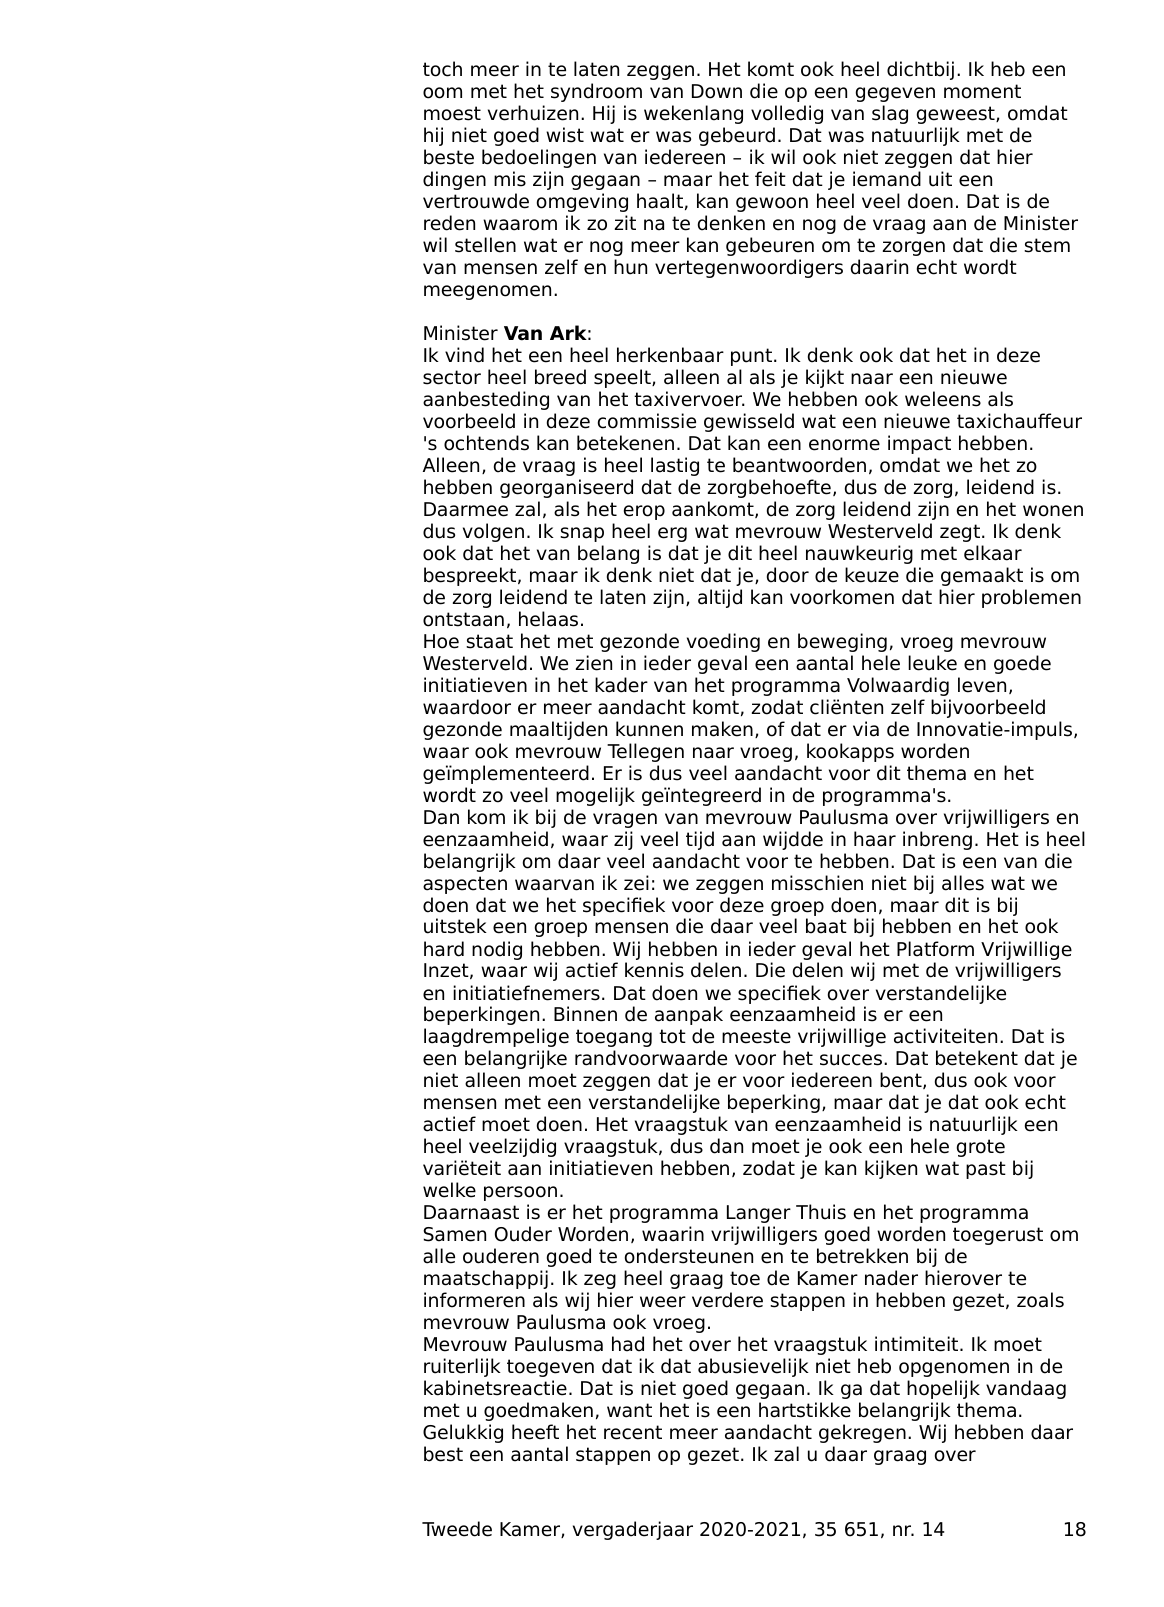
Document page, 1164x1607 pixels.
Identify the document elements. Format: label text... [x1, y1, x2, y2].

text Dan kom ik bij de vragen van mevrouw Paulusma over vrijwilligers en eenzaamheid, waar zij veel tijd aan wijdde in haar inbreng. Het is heel belangrijk om daar veel aandacht voor te hebben. Dat is een van die aspecten waarvan ik zei: we zeggen misschien niet bij alles wat we doen dat we het specifiek voor deze groep doen, maar dit is bij uitstek een groep mensen die daar veel baat bij hebben en het ook hard nodig hebben. Wij hebben in ieder geval het Platform Vrijwillige Inzet, waar wij actief kennis delen. Die delen wij met de vrijwilligers en initiatiefnemers. Dat doen we specifiek over verstandelijke beperkingen. Binnen de aanpak eenzaamheid is er een laagdrempelige toegang tot de meeste vrijwillige activiteiten. Dat is een belangrijke randvoorwaarde voor het succes. Dat betekent dat je niet alleen moet zeggen dat je er voor iedereen bent, dus ook voor mensen met een verstandelijke beperking, maar dat je dat ook echt actief moet doen. Het vraagstuk van eenzaamheid is natuurlijk een heel veelzijdig vraagstuk, dus dan moet je ook een hele grote variëteit aan initiatieven hebben, zodat je kan kijken wat past bij welke persoon. [422, 807, 1087, 1202]
text Ik vind het een heel herkenbaar punt. Ik denk ook dat het in deze sector heel breed speelt, alleen al als je kijkt naar een nieuwe aanbesteding van het taxivervoer. We hebben ook weleens als voorbeeld in deze commissie gewisseld wat een nieuwe taxichauffeur 's ochtends kan betekenen. Dat kan een enorme impact hebben. Alleen, de vraag is heel lastig te beantwoorden, omdat we het zo hebben georganiseerd dat de zorgbehoefte, dus de zorg, leidend is. Daarmee zal, als het erop aankomt, de zorg leidend zijn en het wonen dus volgen. Ik snap heel erg wat mevrouw Westerveld zegt. Ik denk ook dat het van belang is dat je dit heel nauwkeurig met elkaar bespreekt, maar ik denk niet dat je, door de keuze die gemaakt is om de zorg leidend te laten zijn, altijd kan voorkomen dat hier problemen ontstaan, helaas. [422, 345, 1087, 631]
text toch meer in te laten zeggen. Het komt ook heel dichtbij. Ik heb een oom met het syndroom van Down die op een gegeven moment moest verhuizen. Hij is wekenlang volledig van slag geweest, omdat hij niet goed wist wat er was gebeurd. Dat was natuurlijk met de beste bedoelingen van iedereen – ik wil ook niet zeggen dat hier dingen mis zijn gegaan – maar het feit dat je iemand uit een vertrouwde omgeving haalt, kan gewoon heel veel doen. Dat is de reden waarom ik zo zit na te denken en nog de vraag aan de Minister wil stellen wat er nog meer kan gebeuren om te zorgen dat die stem van mensen zelf en hun vertegenwoordigers daarin echt wordt meegenomen. [422, 59, 1087, 301]
text Mevrouw Paulusma had het over het vraagstuk intimiteit. Ik moet ruiterlijk toegeven dat ik dat abusievelijk niet heb opgenomen in de kabinetsreactie. Dat is niet goed gegaan. Ik ga dat hopelijk vandaag met u goedmaken, want het is een hartstikke belangrijk thema. Gelukkig heeft het recent meer aandacht gekregen. Wij hebben daar best een aantal stappen op gezet. Ik zal u daar graag over [422, 1334, 1087, 1466]
text Daarnaast is er het programma Langer Thuis en het programma Samen Ouder Worden, waarin vrijwilligers goed worden toegerust om alle ouderen goed te ondersteunen en te betrekken bij de maatschappij. Ik zeg heel graag toe de Kamer nader hierover te informeren als wij hier weer verdere stappen in hebben gezet, zoals mevrouw Paulusma ook vroeg. [422, 1202, 1087, 1334]
text Minister Van Ark: [422, 323, 1087, 345]
text Hoe staat het met gezonde voeding en beweging, vroeg mevrouw Westerveld. We zien in ieder geval een aantal hele leuke en goede initiatieven in het kader van het programma Volwaardig leven, waardoor er meer aandacht komt, zodat cliënten zelf bijvoorbeeld gezonde maaltijden kunnen maken, of dat er via de Innovatie-impuls, waar ook mevrouw Tellegen naar vroeg, kookapps worden geïmplementeerd. Er is dus veel aandacht voor dit thema en het wordt zo veel mogelijk geïntegreerd in de programma's. [422, 631, 1087, 807]
